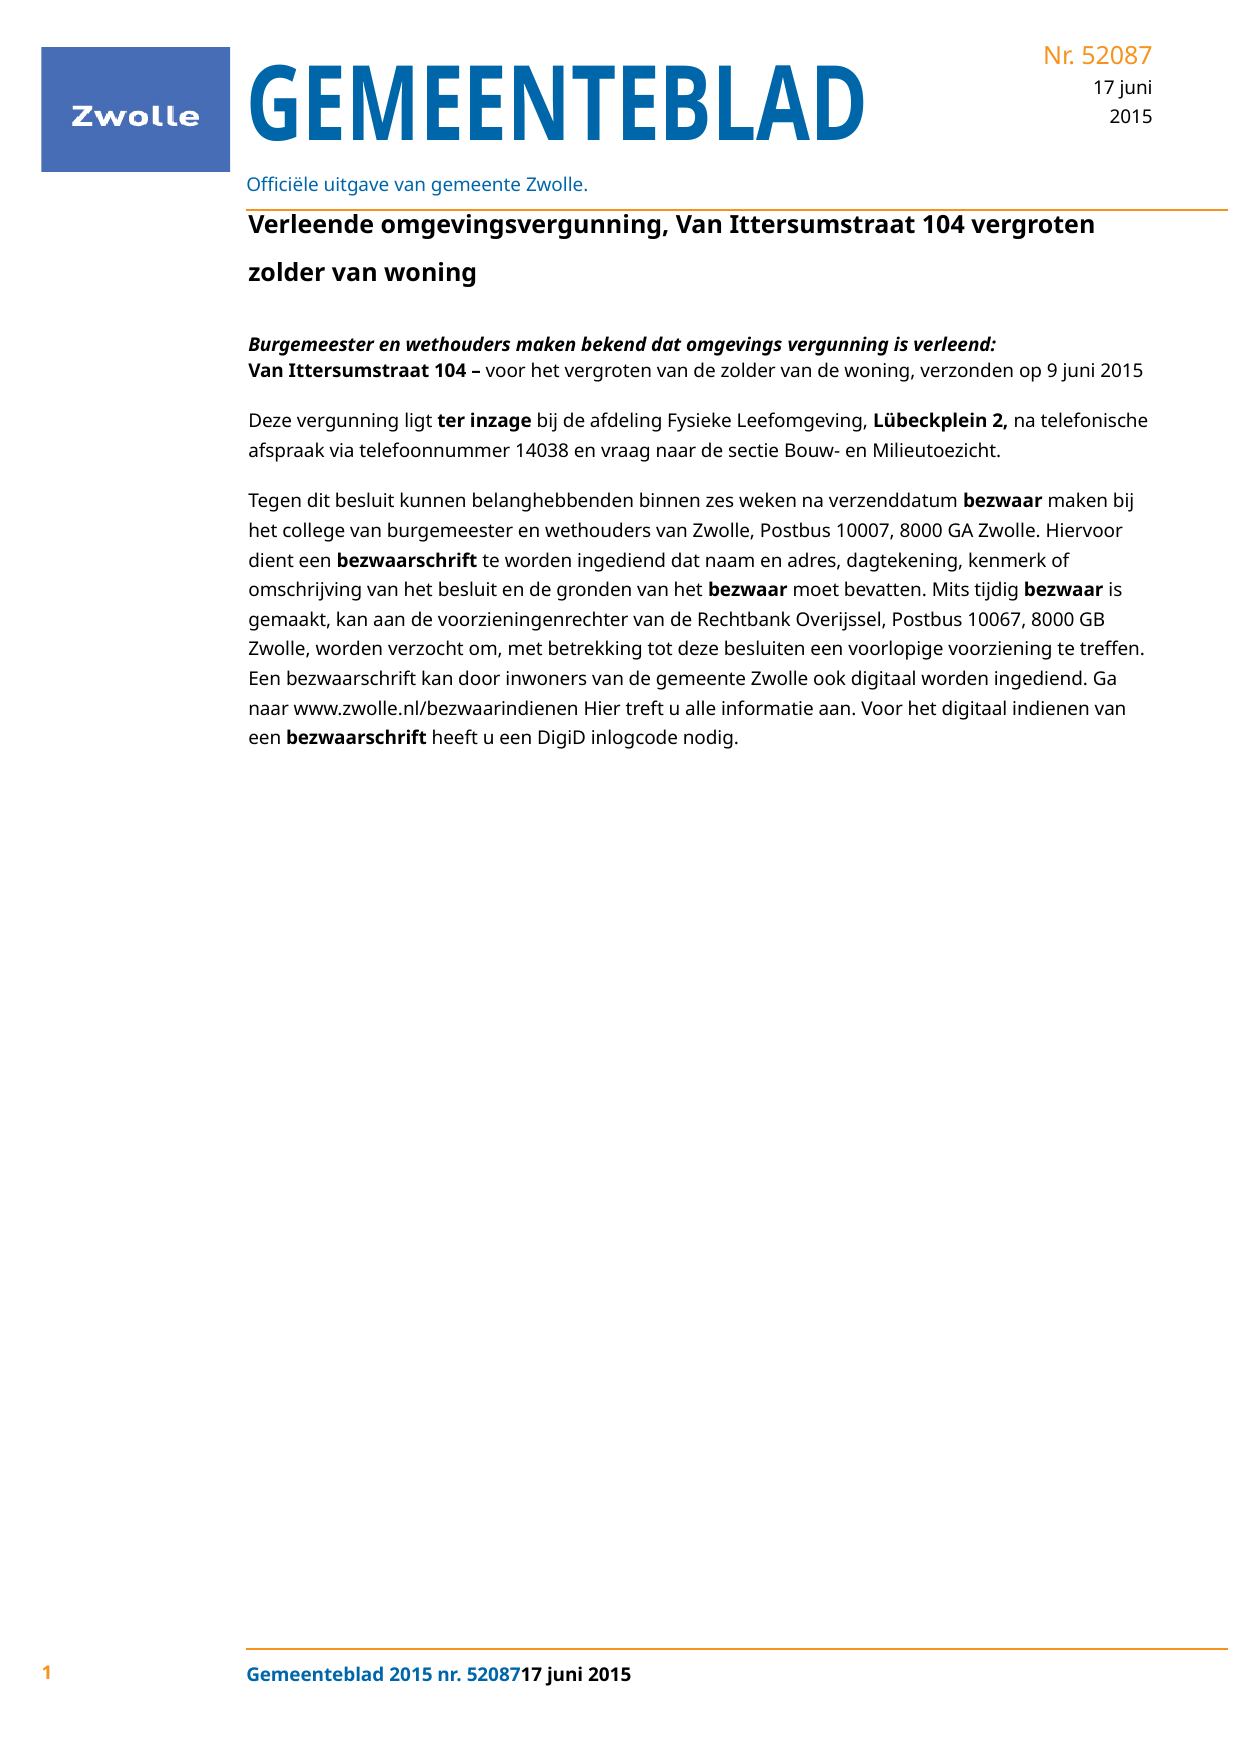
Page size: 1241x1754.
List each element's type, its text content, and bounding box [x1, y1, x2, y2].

text Van Ittersumstraat 104 – voor het vergroten van de zolder van de woning, verzonden op 9 juni 2015 [248, 357, 1152, 383]
picture [41, 47, 231, 172]
text Burgemeester en wethouders maken bekend dat omgevings vergunning is verleend: [248, 331, 1152, 357]
text Verleende omgevingsvergunning, Van Ittersumstraat 104 vergroten zolder van woning [248, 211, 1152, 288]
text Deze vergunning ligt ter inzage bij de afdeling Fysieke Leefomgeving, Lübeckplein 2, na telefonische afspraak via telefoonnummer 14038 en vraag naar de sectie Bouw- en Milieutoezicht. [248, 408, 1152, 463]
text Tegen dit besluit kunnen belanghebbenden binnen zes weken na verzenddatum bezwaar maken bij het college van burgemeester en wethouders van Zwolle, Postbus 10007, 8000 GA Zwolle. Hiervoor dient een bezwaarschrift te worden ingediend dat naam en adres, dagtekening, kenmerk of omschrijving van het besluit en de gronden van het bezwaar moet bevatten. Mits tijdig bezwaar is gemaakt, kan aan de voorzieningenrechter van de Rechtbank Overijssel, Postbus 10067, 8000 GB Zwolle, worden verzocht om, met betrekking tot deze besluiten een voorlopige voorziening te treffen. Een bezwaarschrift kan door inwoners van de gemeente Zwolle ook digitaal worden ingediend. Ga naar www.zwolle.nl/bezwaarindienen Hier treft u alle informatie aan. Voor het digitaal indienen van een bezwaarschrift heeft u een DigiD inlogcode nodig. [248, 488, 1152, 750]
